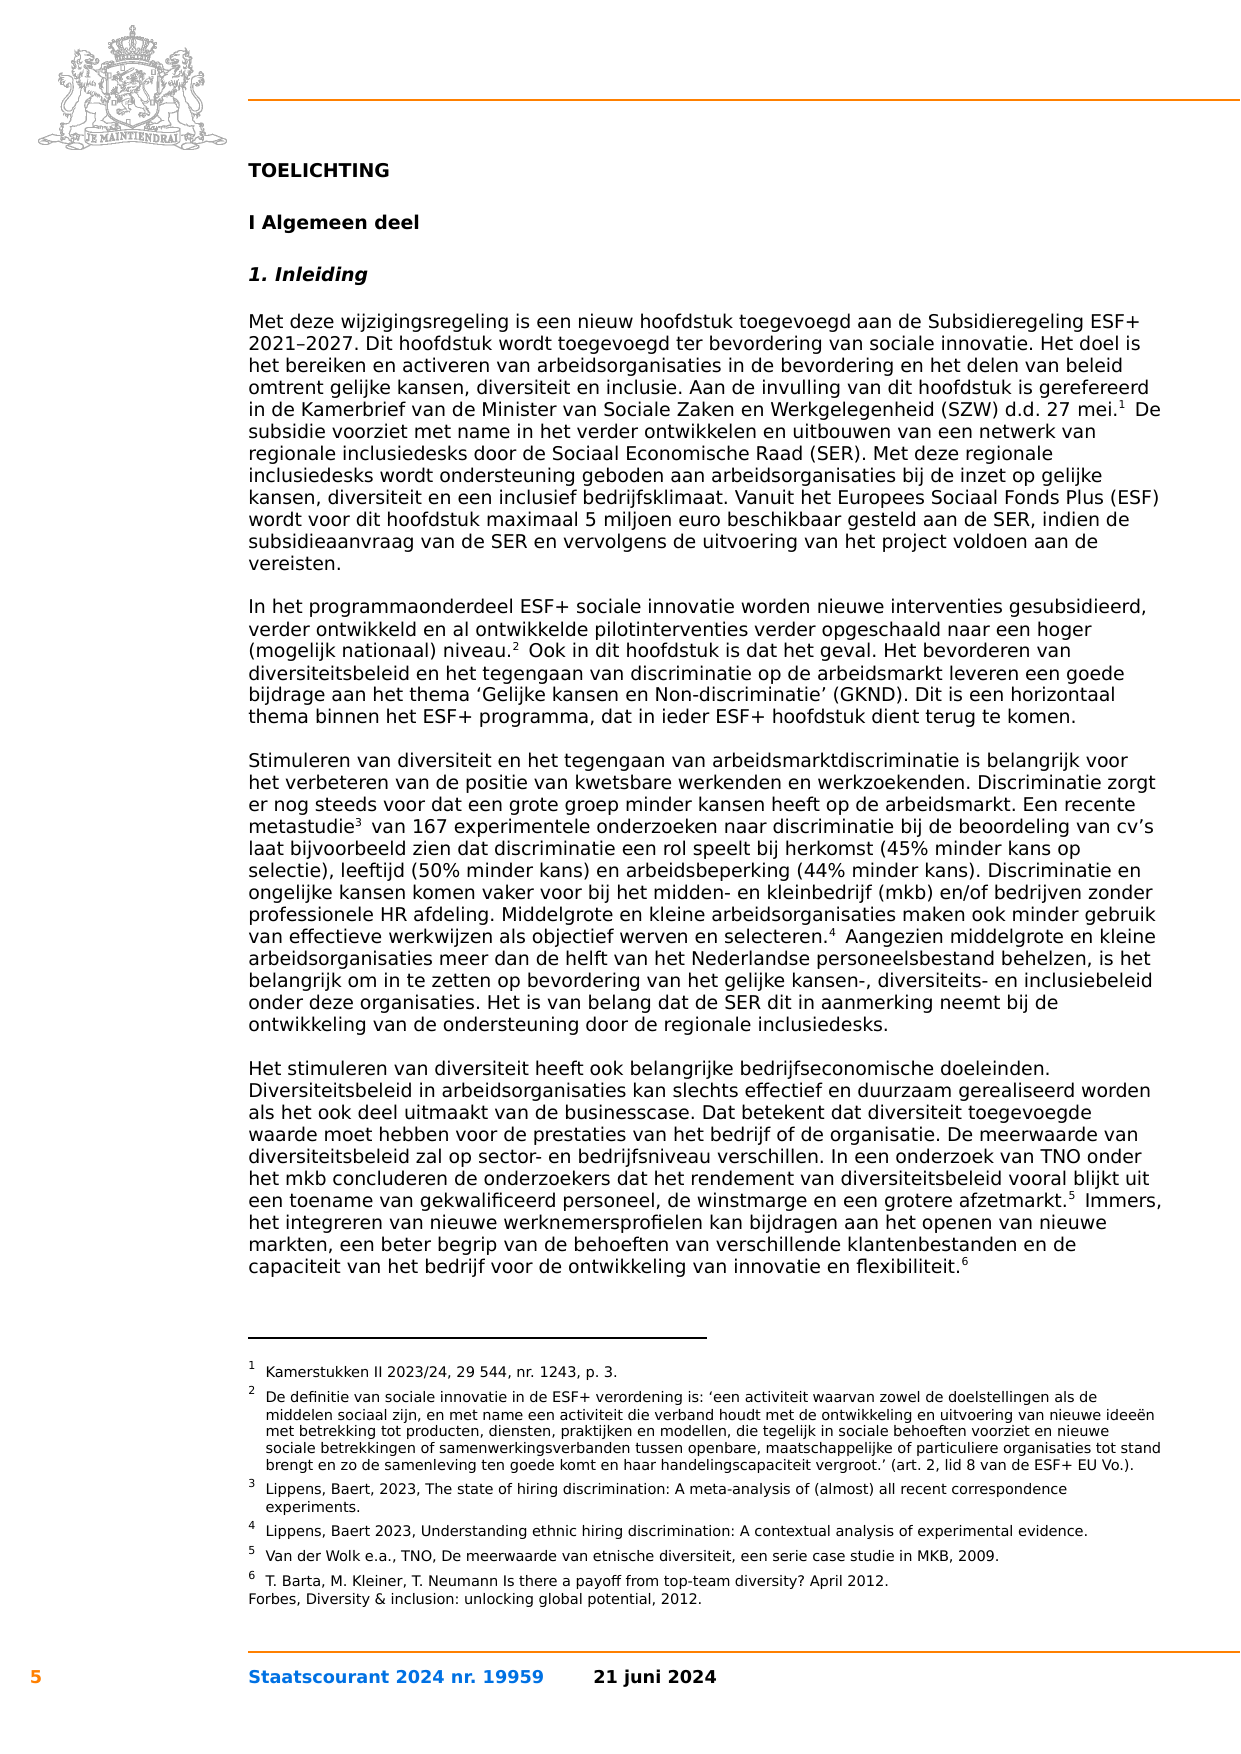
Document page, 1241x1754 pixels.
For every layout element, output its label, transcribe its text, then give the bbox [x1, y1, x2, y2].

text Forbes, Diversity & inclusion: unlocking global potential, 2012. [248, 1591, 1163, 1608]
subtitle 1. Inleiding [248, 264, 1163, 286]
text T. Barta, M. Kleiner, T. Neumann Is there a payoff from top-team diversity? April 2012. [248, 1569, 1163, 1591]
text Kamerstukken II 2023/24, 29 544, nr. 1243, p. 3. [248, 1359, 1163, 1382]
text Stimuleren van diversiteit en het tegengaan van arbeidsmarktdiscriminatie is belangrijk voor het verbeteren van de positie van kwetsbare werkenden en werkzoekenden. Discriminatie zorgt er nog steeds voor dat een grote groep minder kansen heeft op de arbeidsmarkt. Een recente metastudie van 167 experimentele onderzoeken naar discriminatie bij de beoordeling van cv’s laat bijvoorbeeld zien dat discriminatie een rol speelt bij herkomst (45% minder kans op selectie), leeftijd (50% minder kans) en arbeidsbeperking (44% minder kans). Discriminatie en ongelijke kansen komen vaker voor bij het midden- en kleinbedrijf (mkb) en/of bedrijven zonder professionele HR afdeling. Middelgrote en kleine arbeidsorganisaties maken ook minder gebruik van effectieve werkwijzen als objectief werven en selecteren. Aangezien middelgrote en kleine arbeidsorganisaties meer dan de helft van het Nederlandse personeelsbestand behelzen, is het belangrijk om in te zetten op bevordering van het gelijke kansen-, diversiteits- en inclusiebeleid onder deze organisaties. Het is van belang dat de SER dit in aanmerking neemt bij de ontwikkeling van de ondersteuning door de regionale inclusiedesks. [248, 750, 1163, 1036]
subtitle I Algemeen deel [248, 212, 1163, 234]
text Lippens, Baert, 2023, The state of hiring discrimination: A meta-analysis of (almost) all recent correspondence experiments. [248, 1477, 1163, 1516]
text Het stimuleren van diversiteit heeft ook belangrijke bedrijfseconomische doeleinden. Diversiteitsbeleid in arbeidsorganisaties kan slechts effectief en duurzaam gerealiseerd worden als het ook deel uitmaakt van de businesscase. Dat betekent dat diversiteit toegevoegde waarde moet hebben voor de prestaties van het bedrijf of de organisatie. De meerwaarde van diversiteitsbeleid zal op sector- en bedrijfsniveau verschillen. In een onderzoek van TNO onder het mkb concluderen de onderzoekers dat het rendement van diversiteitsbeleid vooral blijkt uit een toename van gekwalificeerd personeel, de winstmarge en een grotere afzetmarkt. Immers, het integreren van nieuwe werknemersprofielen kan bijdragen aan het openen van nieuwe markten, een beter begrip van de behoeften van verschillende klantenbestanden en de capaciteit van het bedrijf voor de ontwikkeling van innovatie en flexibiliteit. [248, 1058, 1163, 1278]
text In het programmaonderdeel ESF+ sociale innovatie worden nieuwe interventies gesubsidieerd, verder ontwikkeld en al ontwikkelde pilotinterventies verder opgeschaald naar een hoger (mogelijk nationaal) niveau. Ook in dit hoofdstuk is dat het geval. Het bevorderen van diversiteitsbeleid en het tegengaan van discriminatie op de arbeidsmarkt leveren een goede bijdrage aan het thema ‘Gelijke kansen en Non-discriminatie’ (GKND). Dit is een horizontaal thema binnen het ESF+ programma, dat in ieder ESF+ hoofdstuk dient terug te komen. [248, 596, 1163, 728]
picture [38, 25, 227, 150]
subtitle TOELICHTING [248, 160, 1163, 182]
text Van der Wolk e.a., TNO, De meerwaarde van etnische diversiteit, een serie case studie in MKB, 2009. [248, 1544, 1163, 1566]
text Met deze wijzigingsregeling is een nieuw hoofdstuk toegevoegd aan de Subsidieregeling ESF+ 2021–2027. Dit hoofdstuk wordt toegevoegd ter bevordering van sociale innovatie. Het doel is het bereiken en activeren van arbeidsorganisaties in de bevordering en het delen van beleid omtrent gelijke kansen, diversiteit en inclusie. Aan de invulling van dit hoofdstuk is gerefereerd in de Kamerbrief van de Minister van Sociale Zaken en Werkgelegenheid (SZW) d.d. 27 mei. De subsidie voorziet met name in het verder ontwikkelen en uitbouwen van een netwerk van regionale inclusiedesks door de Sociaal Economische Raad (SER). Met deze regionale inclusiedesks wordt ondersteuning geboden aan arbeidsorganisaties bij de inzet op gelijke kansen, diversiteit en een inclusief bedrijfsklimaat. Vanuit het Europees Sociaal Fonds Plus (ESF) wordt voor dit hoofdstuk maximaal 5 miljoen euro beschikbaar gesteld aan de SER, indien de subsidieaanvraag van de SER en vervolgens de uitvoering van het project voldoen aan de vereisten. [248, 311, 1163, 574]
text De definitie van sociale innovatie in de ESF+ verordening is: ‘een activiteit waarvan zowel de doelstellingen als de middelen sociaal zijn, en met name een activiteit die verband houdt met de ontwikkeling en uitvoering van nieuwe ideeën met betrekking tot producten, diensten, praktijken en modellen, die tegelijk in sociale behoeften voorziet en nieuwe sociale betrekkingen of samenwerkingsverbanden tussen openbare, maatschappelijke of particuliere organisaties tot stand brengt en zo de samenleving ten goede komt en haar handelingscapaciteit vergroot.’ (art. 2, lid 8 van de ESF+ EU Vo.). [248, 1384, 1163, 1474]
text Lippens, Baert 2023, Understanding ethnic hiring discrimination: A contextual analysis of experimental evidence. [248, 1519, 1163, 1541]
